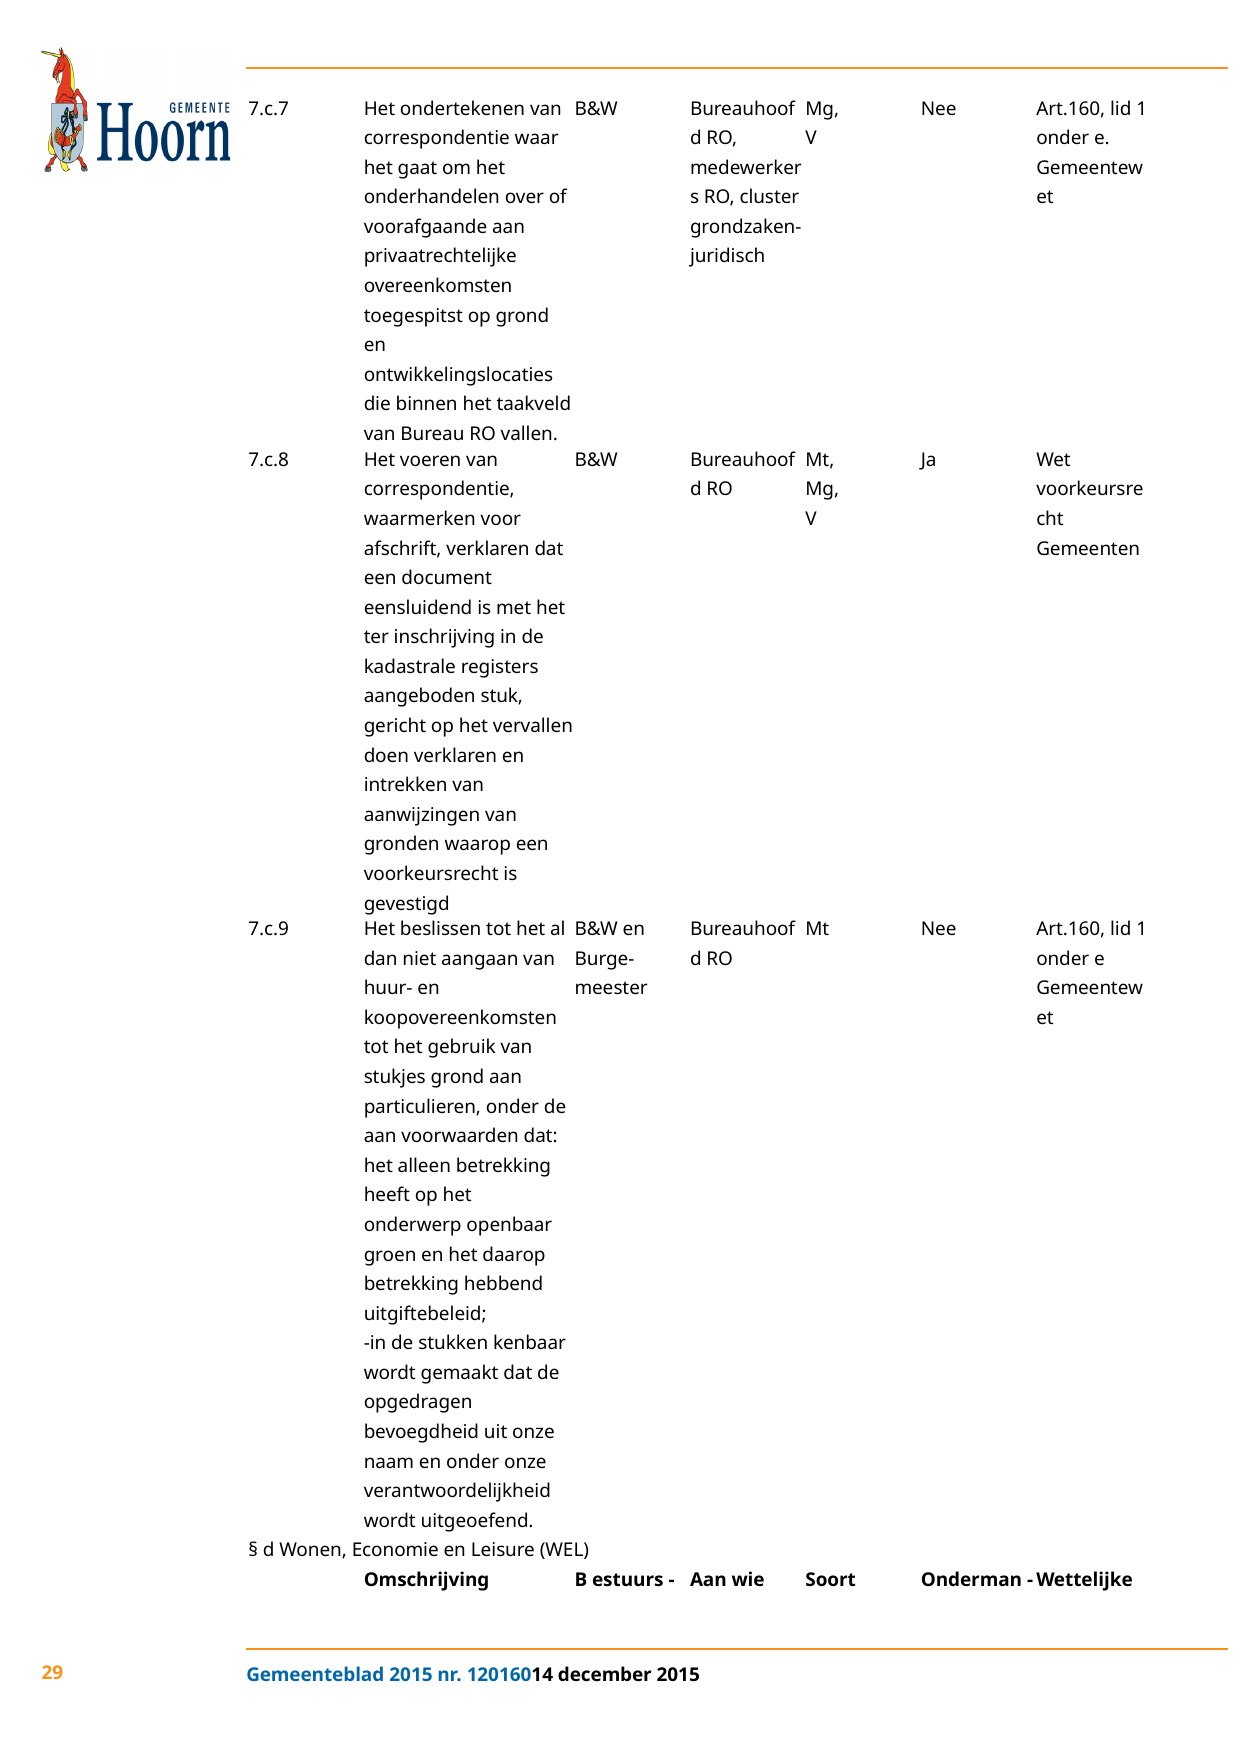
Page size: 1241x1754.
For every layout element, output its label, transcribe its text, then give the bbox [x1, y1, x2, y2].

table_cell Wet voorkeursrecht Gemeenten [1036, 446, 1152, 915]
table_cell Mg, V [805, 95, 921, 446]
picture [41, 47, 231, 172]
table_cell Nee [921, 95, 1036, 446]
table_cell Het beslissen tot het al dan niet aangaan van huur- en koopovereenkomsten tot het gebruik van stukjes grond aan particulieren, onder de aan voorwaarden dat: het alleen betrekking heeft op het onderwerp openbaar groen en het daarop betrekking hebbend uitgiftebeleid; -in de stukken kenbaar wordt gemaakt dat de opgedragen bevoegdheid uit onze naam en onder onze verantwoordelijkheid wordt uitgeoefend. [364, 915, 574, 1533]
table_header Aan wie [690, 1566, 805, 1591]
table_cell 7.c.9 [248, 915, 363, 1533]
table_cell B&W [574, 446, 690, 915]
table_header Omschrijving [364, 1566, 574, 1591]
table_cell Bureauhoofd RO, medewerkers RO, cluster grondzaken-juridisch [690, 95, 805, 446]
table_cell Nee [921, 915, 1036, 1533]
table_cell Bureauhoofd RO [690, 915, 805, 1533]
table_cell Het ondertekenen van correspondentie waar het gaat om het onderhandelen over of voorafgaande aan privaatrechtelijke overeenkomsten toegespitst op grond en ontwikkelingslocaties die binnen het taakveld van Bureau RO vallen. [364, 95, 574, 446]
table_cell 7.c.8 [248, 446, 363, 915]
table_header [248, 1566, 363, 1591]
table_cell 7.c.7 [248, 95, 363, 446]
table_header Onderman [921, 1566, 1036, 1591]
table_cell Ja [921, 446, 1036, 915]
table_header B estuurs [574, 1566, 690, 1591]
text § d Wonen, Economie en Leisure (WEL) [248, 1536, 1152, 1562]
table_cell Art.160, lid 1 onder e. Gemeentewet [1036, 95, 1152, 446]
table_cell B&W [574, 95, 690, 446]
table_cell Het voeren van correspondentie, waarmerken voor afschrift, verklaren dat een document eensluidend is met het ter inschrijving in de kadastrale registers aangeboden stuk, gericht op het vervallen doen verklaren en intrekken van aanwijzingen van gronden waarop een voorkeursrecht is gevestigd [364, 446, 574, 915]
table_header Wettelijke [1036, 1566, 1152, 1591]
table_cell Bureauhoofd RO [690, 446, 805, 915]
table_cell Mt [805, 915, 921, 1533]
table_cell B&W en Burge-meester [574, 915, 690, 1533]
table_header Soort [805, 1566, 921, 1591]
table_cell Art.160, lid 1 onder e Gemeentewet [1036, 915, 1152, 1533]
table_cell Mt, Mg, V [805, 446, 921, 915]
